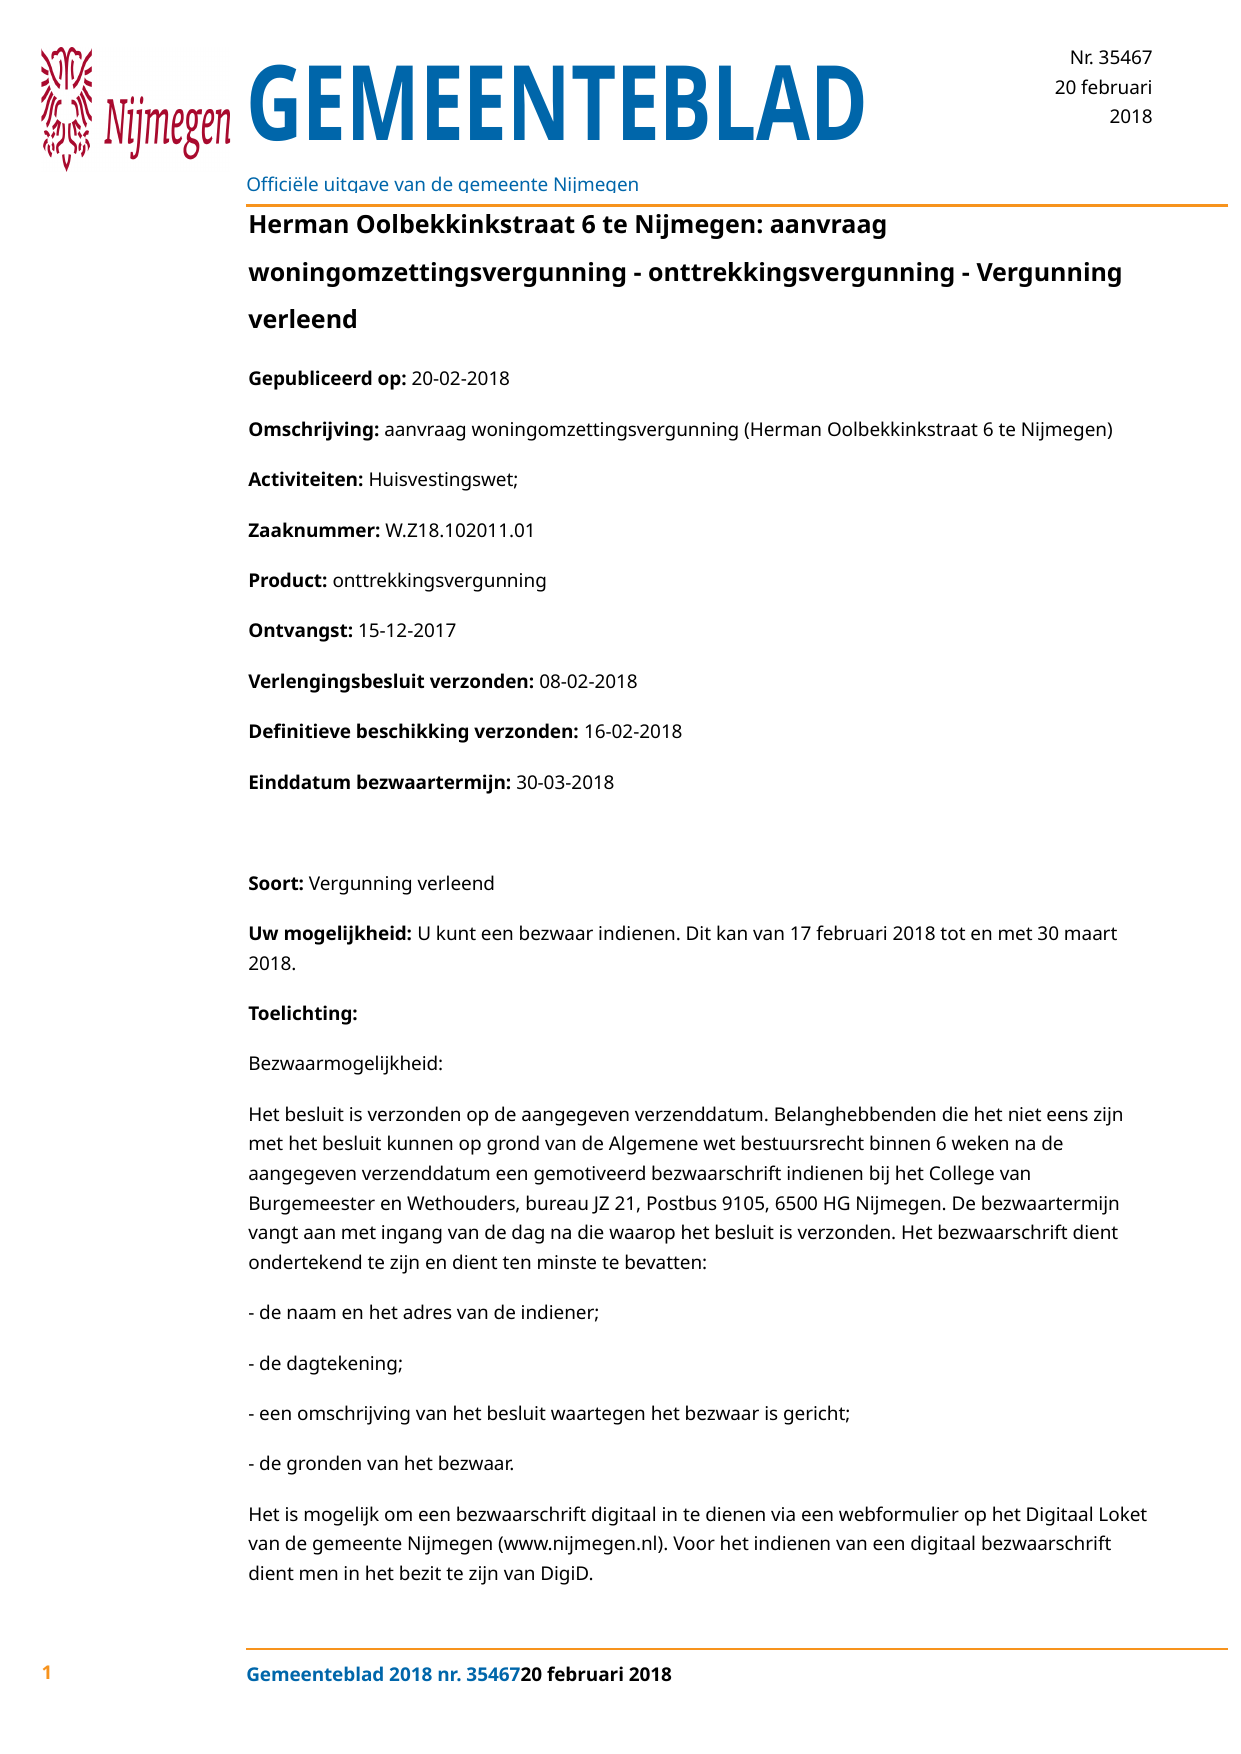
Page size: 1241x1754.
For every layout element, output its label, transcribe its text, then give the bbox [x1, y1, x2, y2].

text Het besluit is verzonden op de aangegeven verzenddatum. Belanghebbenden die het niet eens zijn met het besluit kunnen op grond van de Algemene wet bestuursrecht binnen 6 weken na de aangegeven verzenddatum een gemotiveerd bezwaarschrift indienen bij het College van Burgemeester en Wethouders, bureau JZ 21, Postbus 9105, 6500 HG Nijmegen. De bezwaartermijn vangt aan met ingang van de dag na die waarop het besluit is verzonden. Het bezwaarschrift dient ondertekend te zijn en dient ten minste te bevatten: [248, 1101, 1152, 1274]
text Definitieve beschikking verzonden: 16-02-2018 [248, 718, 1152, 744]
text Bezwaarmogelijkheid: [248, 1051, 1152, 1076]
picture [41, 47, 231, 172]
text - de naam en het adres van de indiener; [248, 1299, 1152, 1325]
text Product: onttrekkingsvergunning [248, 567, 1152, 593]
text Soort: Vergunning verleend [248, 870, 1152, 895]
text - de dagtekening; [248, 1350, 1152, 1375]
text Herman Oolbekkinkstraat 6 te Nijmegen: aanvraag woningomzettingsvergunning - onttrekkingsvergunning - Vergunning verleend [248, 207, 1152, 336]
text Ontvangst: 15-12-2017 [248, 618, 1152, 643]
text - een omschrijving van het besluit waartegen het bezwaar is gericht; [248, 1400, 1152, 1426]
text Omschrijving: aanvraag woningomzettingsvergunning (Herman Oolbekkinkstraat 6 te Nijmegen) [248, 416, 1152, 442]
text Uw mogelijkheid: U kunt een bezwaar indienen. Dit kan van 17 februari 2018 tot en met 30 maart 2018. [248, 920, 1152, 975]
text Activiteiten: Huisvestingswet; [248, 466, 1152, 492]
text - de gronden van het bezwaar. [248, 1451, 1152, 1476]
text Zaaknummer: W.Z18.102011.01 [248, 517, 1152, 542]
text Einddatum bezwaartermijn: 30-03-2018 [248, 769, 1152, 794]
text Verlengingsbesluit verzonden: 08-02-2018 [248, 668, 1152, 694]
text Toelichting: [248, 1000, 1152, 1026]
text Gepubliceerd op: 20-02-2018 [248, 366, 1152, 391]
text Het is mogelijk om een bezwaarschrift digitaal in te dienen via een webformulier op het Digitaal Loket van de gemeente Nijmegen (www.nijmegen.nl). Voor het indienen van een digitaal bezwaarschrift dient men in het bezit te zijn van DigiD. [248, 1501, 1152, 1586]
